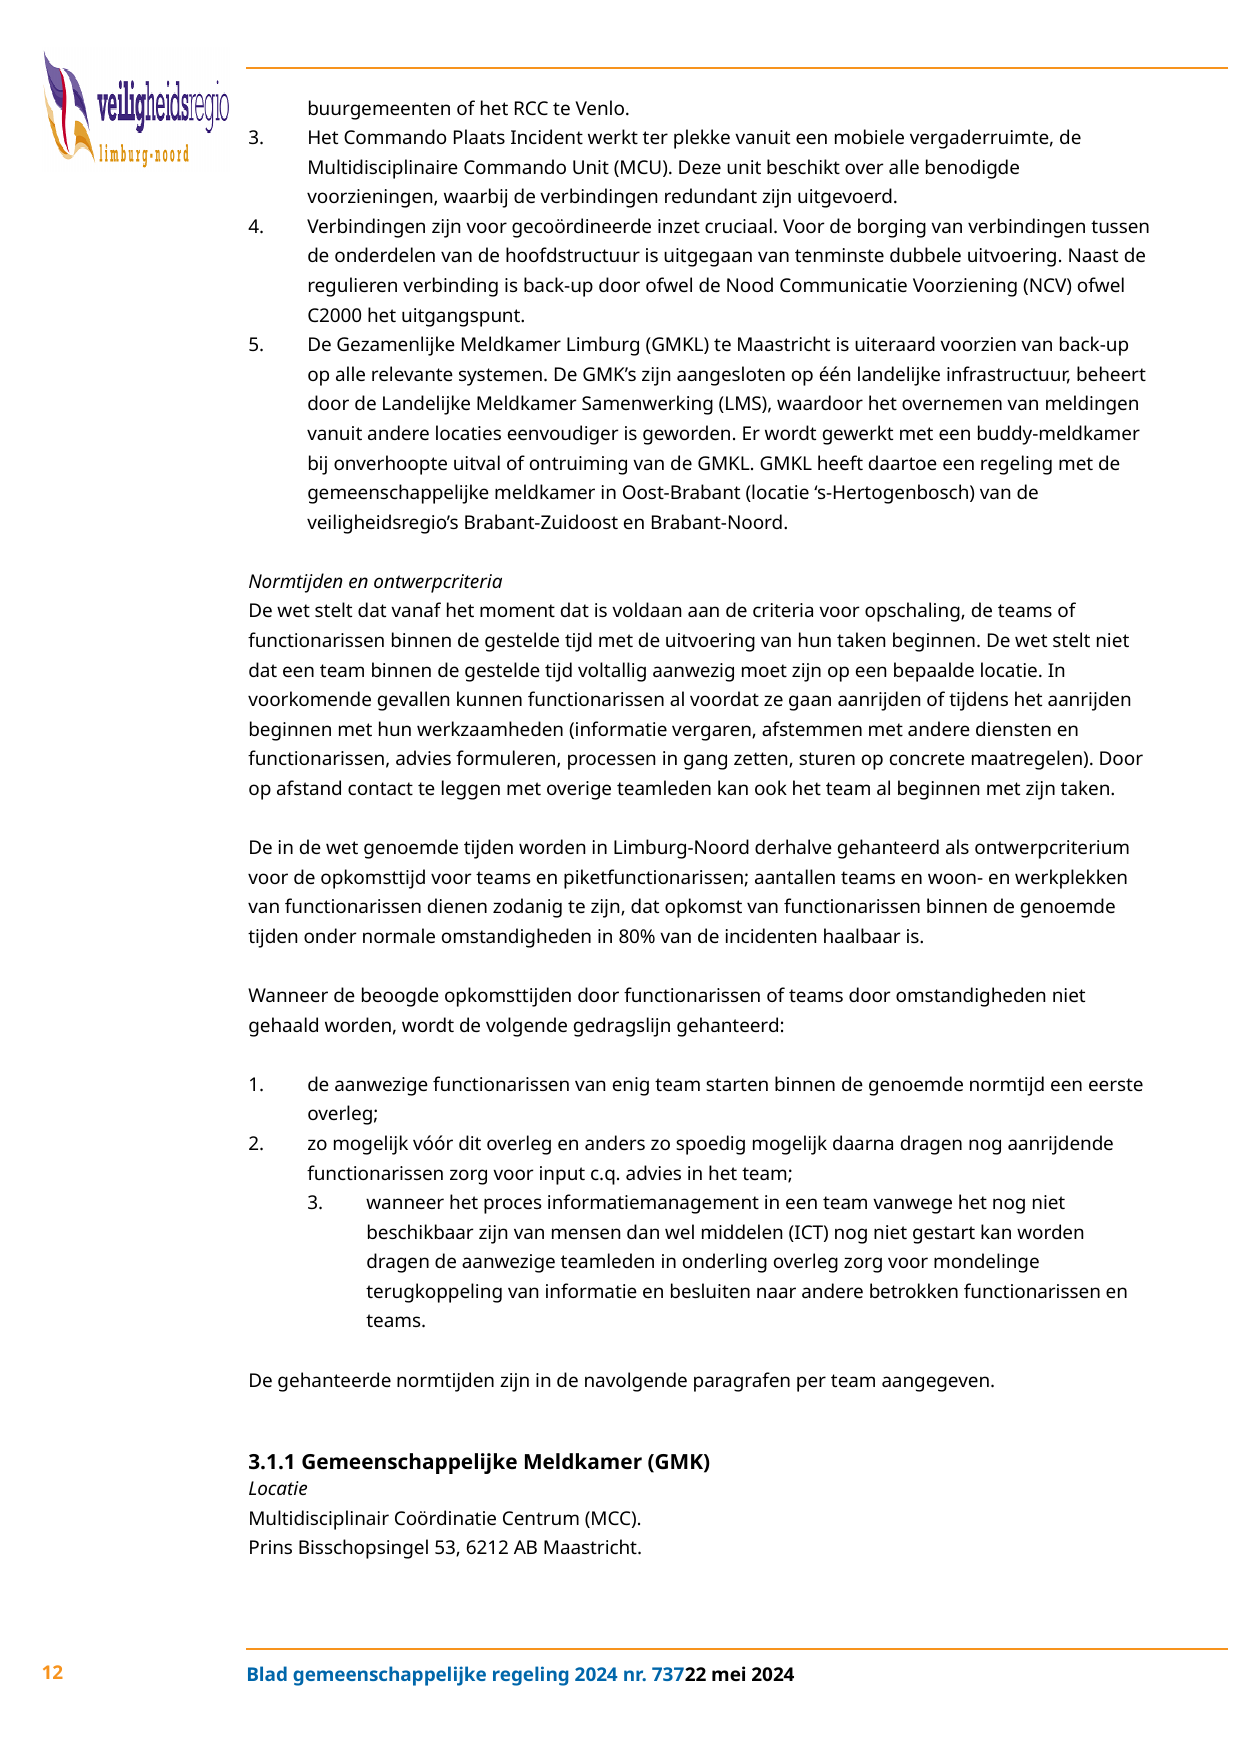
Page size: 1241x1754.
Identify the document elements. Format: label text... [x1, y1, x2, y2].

text Multidisciplinair Coördinatie Centrum (MCC). [248, 1505, 1152, 1531]
list de aanwezige functionarissen van enig team starten binnen de genoemde normtijd een eerste overleg; [248, 1071, 1152, 1126]
list zo mogelijk vóór dit overleg en anders zo spoedig mogelijk daarna dragen nog aanrijdende functionarissen zorg voor input c.q. advies in het team; [248, 1130, 1152, 1186]
text Locatie [248, 1475, 1152, 1501]
text Normtijden en ontwerpcriteria [248, 568, 1152, 594]
text Wanneer de beoogde opkomsttijden door functionarissen of teams door omstandigheden niet gehaald worden, wordt de volgende gedragslijn gehanteerd: [248, 982, 1152, 1038]
text De in de wet genoemde tijden worden in Limburg-Noord derhalve gehanteerd als ontwerpcriterium voor de opkomsttijd voor teams en piketfunctionarissen; aantallen teams en woon- en werkplekken van functionarissen dienen zodanig te zijn, dat opkomst van functionarissen binnen de genoemde tijden onder normale omstandigheden in 80% van de incidenten haalbaar is. [248, 834, 1152, 949]
text De wet stelt dat vanaf het moment dat is voldaan aan de criteria voor opschaling, de teams of functionarissen binnen de gestelde tijd met de uitvoering van hun taken beginnen. De wet stelt niet dat een team binnen de gestelde tijd voltallig aanwezig moet zijn op een bepaalde locatie. In voorkomende gevallen kunnen functionarissen al voordat ze gaan aanrijden of tijdens het aanrijden beginnen met hun werkzaamheden (informatie vergaren, afstemmen met andere diensten en functionarissen, advies formuleren, processen in gang zetten, sturen op concrete maatregelen). Door op afstand contact te leggen met overige teamleden kan ook het team al beginnen met zijn taken. [248, 598, 1152, 801]
list Verbindingen zijn voor gecoördineerde inzet cruciaal. Voor de borging van verbindingen tussen de onderdelen van de hoofdstructuur is uitgegaan van tenminste dubbele uitvoering. Naast de regulieren verbinding is back-up door ofwel de Nood Communicatie Voorziening (NCV) ofwel C2000 het uitgangspunt. [248, 213, 1152, 328]
text De gehanteerde normtijden zijn in de navolgende paragrafen per team aangegeven. [248, 1367, 1152, 1393]
list wanneer het proces informatiemanagement in een team vanwege het nog niet beschikbaar zijn van mensen dan wel middelen (ICT) nog niet gestart kan worden dragen de aanwezige teamleden in onderling overleg zorg voor mondelinge terugkoppeling van informatie en besluiten naar andere betrokken functionarissen en teams. [307, 1189, 1152, 1333]
list buurgemeenten of het RCC te Venlo. [248, 95, 1152, 121]
text Prins Bisschopsingel 53, 6212 AB Maastricht. [248, 1534, 1152, 1560]
list De Gezamenlijke Meldkamer Limburg (GMKL) te Maastricht is uiteraard voorzien van back-up op alle relevante systemen. De GMK’s zijn aangesloten op één landelijke infrastructuur, beheert door de Landelijke Meldkamer Samenwerking (LMS), waardoor het overnemen van meldingen vanuit andere locaties eenvoudiger is geworden. Er wordt gewerkt met een buddy-meldkamer bij onverhoopte uitval of ontruiming van de GMKL. GMKL heeft daartoe een regeling met de gemeenschappelijke meldkamer in Oost-Brabant (locatie ‘s-Hertogenbosch) van de veiligheidsregio’s Brabant-Zuidoost en Brabant-Noord. [248, 331, 1152, 535]
text 3.1.1 Gemeenschappelijke Meldkamer (GMK) [248, 1447, 1152, 1475]
picture [41, 47, 231, 172]
list Het Commando Plaats Incident werkt ter plekke vanuit een mobiele vergaderruimte, de Multidisciplinaire Commando Unit (MCU). Deze unit beschikt over alle benodigde voorzieningen, waarbij de verbindingen redundant zijn uitgevoerd. [248, 124, 1152, 209]
